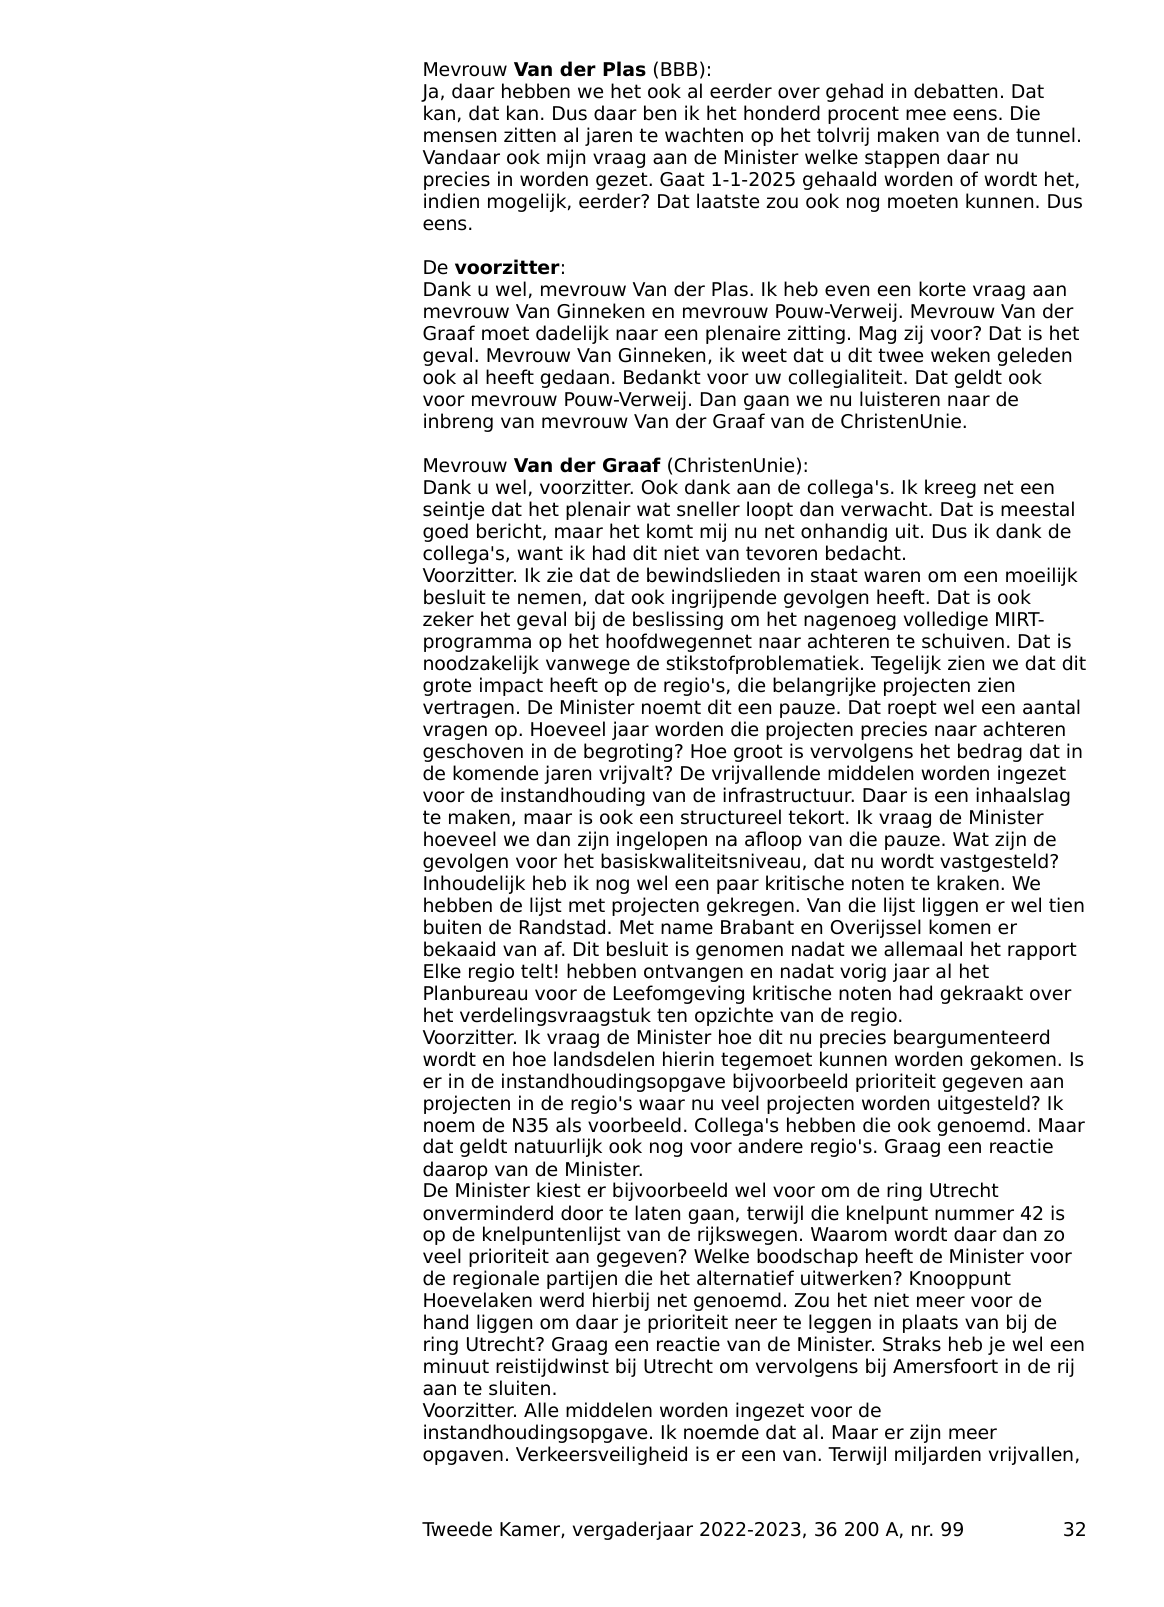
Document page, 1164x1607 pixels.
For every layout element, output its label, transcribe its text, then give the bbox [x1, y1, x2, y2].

text Inhoudelijk heb ik nog wel een paar kritische noten te kraken. We hebben de lijst met projecten gekregen. Van die lijst liggen er wel tien buiten de Randstad. Met name Brabant en Overijssel komen er bekaaid van af. Dit besluit is genomen nadat we allemaal het rapport Elke regio telt! hebben ontvangen en nadat vorig jaar al het Planbureau voor de Leefomgeving kritische noten had gekraakt over het verdelingsvraagstuk ten opzichte van de regio. [422, 873, 1087, 1027]
text De Minister kiest er bijvoorbeeld wel voor om de ring Utrecht onverminderd door te laten gaan, terwijl die knelpunt nummer 42 is op de knelpuntenlijst van de rijkswegen. Waarom wordt daar dan zo veel prioriteit aan gegeven? Welke boodschap heeft de Minister voor de regionale partijen die het alternatief uitwerken? Knooppunt Hoevelaken werd hierbij net genoemd. Zou het niet meer voor de hand liggen om daar je prioriteit neer te leggen in plaats van bij de ring Utrecht? Graag een reactie van de Minister. Straks heb je wel een minuut reistijdwinst bij Utrecht om vervolgens bij Amersfoort in de rij aan te sluiten. [422, 1180, 1087, 1400]
text De voorzitter: [422, 257, 1087, 279]
text Mevrouw Van der Plas (BBB): [422, 59, 1087, 81]
text Ja, daar hebben we het ook al eerder over gehad in debatten. Dat kan, dat kan. Dus daar ben ik het honderd procent mee eens. Die mensen zitten al jaren te wachten op het tolvrij maken van de tunnel. Vandaar ook mijn vraag aan de Minister welke stappen daar nu precies in worden gezet. Gaat 1-1-2025 gehaald worden of wordt het, indien mogelijk, eerder? Dat laatste zou ook nog moeten kunnen. Dus eens. [422, 81, 1087, 235]
text Dank u wel, mevrouw Van der Plas. Ik heb even een korte vraag aan mevrouw Van Ginneken en mevrouw Pouw-Verweij. Mevrouw Van der Graaf moet dadelijk naar een plenaire zitting. Mag zij voor? Dat is het geval. Mevrouw Van Ginneken, ik weet dat u dit twee weken geleden ook al heeft gedaan. Bedankt voor uw collegialiteit. Dat geldt ook voor mevrouw Pouw-Verweij. Dan gaan we nu luisteren naar de inbreng van mevrouw Van der Graaf van de ChristenUnie. [422, 279, 1087, 433]
text Mevrouw Van der Graaf (ChristenUnie): [422, 455, 1087, 477]
text Voorzitter. Alle middelen worden ingezet voor de instandhoudingsopgave. Ik noemde dat al. Maar er zijn meer opgaven. Verkeersveiligheid is er een van. Terwijl miljarden vrijvallen, [422, 1400, 1087, 1466]
text Dank u wel, voorzitter. Ook dank aan de collega's. Ik kreeg net een seintje dat het plenair wat sneller loopt dan verwacht. Dat is meestal goed bericht, maar het komt mij nu net onhandig uit. Dus ik dank de collega's, want ik had dit niet van tevoren bedacht. [422, 477, 1087, 565]
text Voorzitter. Ik vraag de Minister hoe dit nu precies beargumenteerd wordt en hoe landsdelen hierin tegemoet kunnen worden gekomen. Is er in de instandhoudingsopgave bijvoorbeeld prioriteit gegeven aan projecten in de regio's waar nu veel projecten worden uitgesteld? Ik noem de N35 als voorbeeld. Collega's hebben die ook genoemd. Maar dat geldt natuurlijk ook nog voor andere regio's. Graag een reactie daarop van de Minister. [422, 1027, 1087, 1180]
text Voorzitter. Ik zie dat de bewindslieden in staat waren om een moeilijk besluit te nemen, dat ook ingrijpende gevolgen heeft. Dat is ook zeker het geval bij de beslissing om het nagenoeg volledige MIRT-programma op het hoofdwegennet naar achteren te schuiven. Dat is noodzakelijk vanwege de stikstofproblematiek. Tegelijk zien we dat dit grote impact heeft op de regio's, die belangrijke projecten zien vertragen. De Minister noemt dit een pauze. Dat roept wel een aantal vragen op. Hoeveel jaar worden die projecten precies naar achteren geschoven in de begroting? Hoe groot is vervolgens het bedrag dat in de komende jaren vrijvalt? De vrijvallende middelen worden ingezet voor de instandhouding van de infrastructuur. Daar is een inhaalslag te maken, maar is ook een structureel tekort. Ik vraag de Minister hoeveel we dan zijn ingelopen na afloop van die pauze. Wat zijn de gevolgen voor het basiskwaliteitsniveau, dat nu wordt vastgesteld? [422, 565, 1087, 873]
